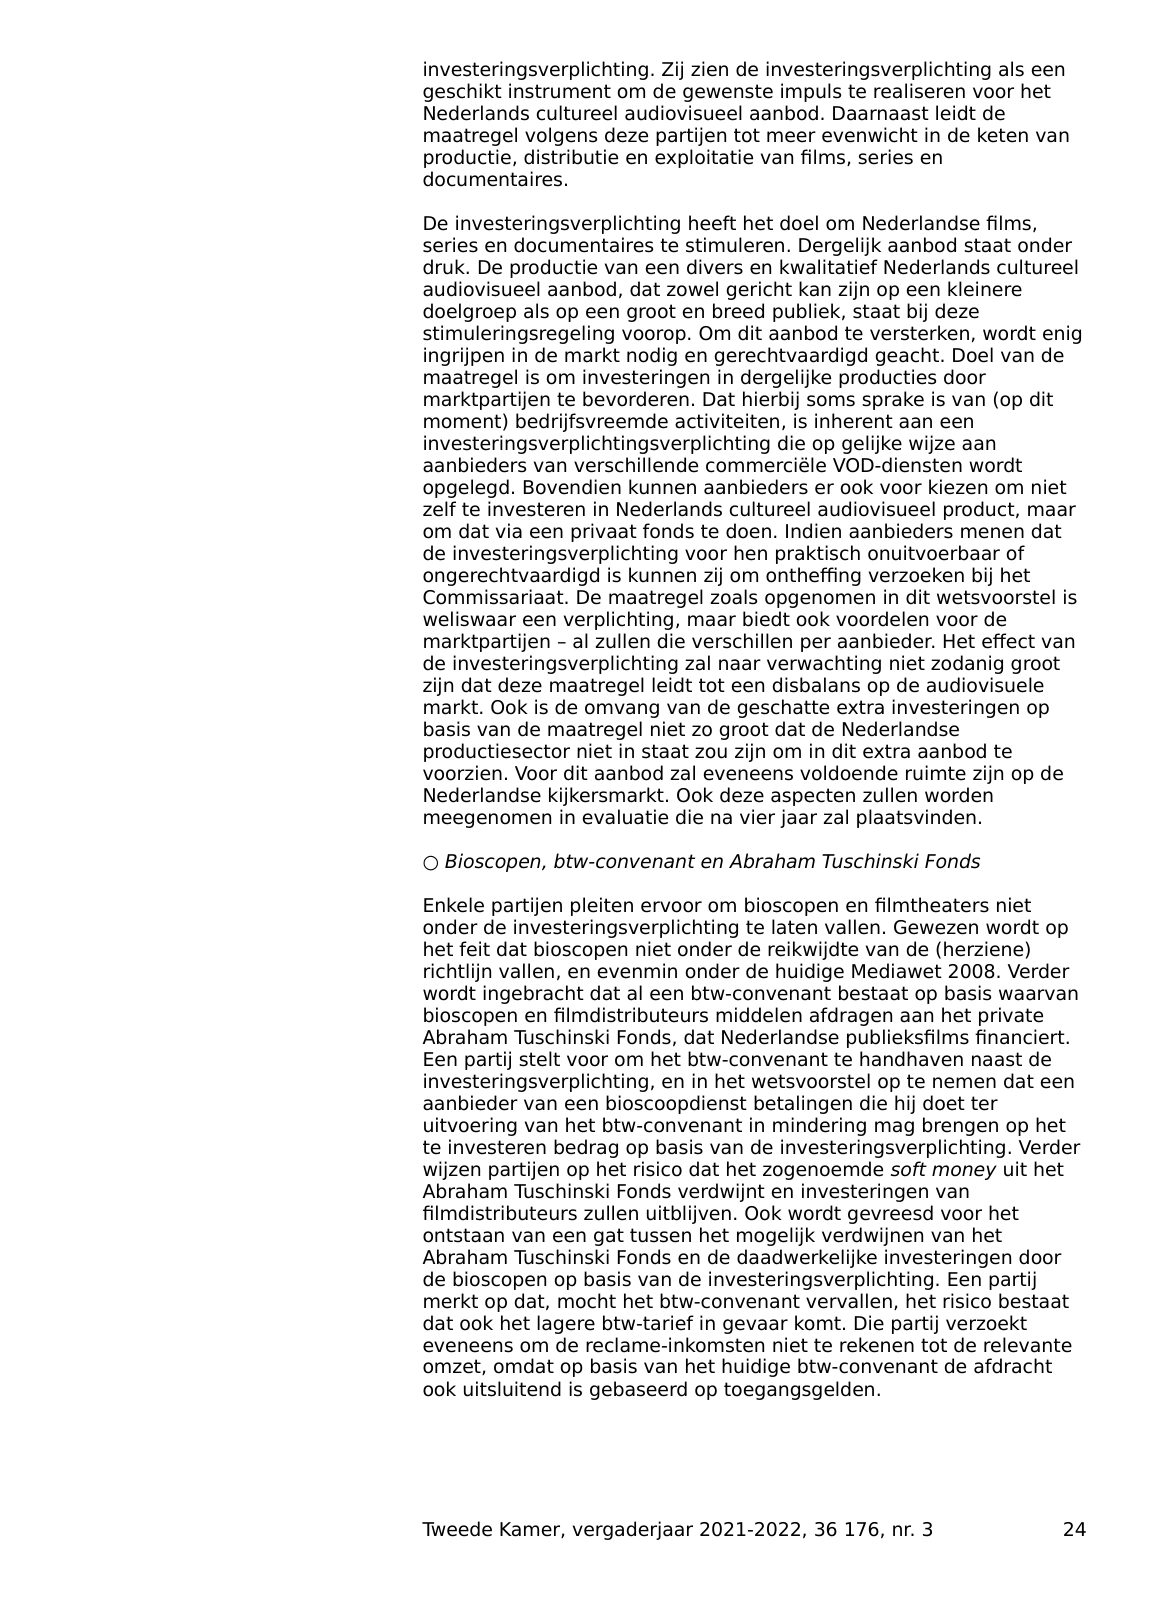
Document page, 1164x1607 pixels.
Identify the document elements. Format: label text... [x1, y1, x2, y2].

subtitle ○ Bioscopen, btw-convenant en Abraham Tuschinski Fonds [422, 851, 1087, 873]
text De investeringsverplichting heeft het doel om Nederlandse films, series en documentaires te stimuleren. Dergelijk aanbod staat onder druk. De productie van een divers en kwalitatief Nederlands cultureel audiovisueel aanbod, dat zowel gericht kan zijn op een kleinere doelgroep als op een groot en breed publiek, staat bij deze stimuleringsregeling voorop. Om dit aanbod te versterken, wordt enig ingrijpen in de markt nodig en gerechtvaardigd geacht. Doel van de maatregel is om investeringen in dergelijke producties door marktpartijen te bevorderen. Dat hierbij soms sprake is van (op dit moment) bedrijfsvreemde activiteiten, is inherent aan een investeringsverplichtingsverplichting die op gelijke wijze aan aanbieders van verschillende commerciële VOD-diensten wordt opgelegd. Bovendien kunnen aanbieders er ook voor kiezen om niet zelf te investeren in Nederlands cultureel audiovisueel product, maar om dat via een privaat fonds te doen. Indien aanbieders menen dat de investeringsverplichting voor hen praktisch onuitvoerbaar of ongerechtvaardigd is kunnen zij om ontheffing verzoeken bij het Commissariaat. De maatregel zoals opgenomen in dit wetsvoorstel is weliswaar een verplichting, maar biedt ook voordelen voor de marktpartijen – al zullen die verschillen per aanbieder. Het effect van de investeringsverplichting zal naar verwachting niet zodanig groot zijn dat deze maatregel leidt tot een disbalans op de audiovisuele markt. Ook is de omvang van de geschatte extra investeringen op basis van de maatregel niet zo groot dat de Nederlandse productiesector niet in staat zou zijn om in dit extra aanbod te voorzien. Voor dit aanbod zal eveneens voldoende ruimte zijn op de Nederlandse kijkersmarkt. Ook deze aspecten zullen worden meegenomen in evaluatie die na vier jaar zal plaatsvinden. [422, 213, 1087, 828]
text Enkele partijen pleiten ervoor om bioscopen en filmtheaters niet onder de investeringsverplichting te laten vallen. Gewezen wordt op het feit dat bioscopen niet onder de reikwijdte van de (herziene) richtlijn vallen, en evenmin onder de huidige Mediawet 2008. Verder wordt ingebracht dat al een btw-convenant bestaat op basis waarvan bioscopen en filmdistributeurs middelen afdragen aan het private Abraham Tuschinski Fonds, dat Nederlandse publieksfilms financiert. Een partij stelt voor om het btw-convenant te handhaven naast de investeringsverplichting, en in het wetsvoorstel op te nemen dat een aanbieder van een bioscoopdienst betalingen die hij doet ter uitvoering van het btw-convenant in mindering mag brengen op het te investeren bedrag op basis van de investeringsverplichting. Verder wijzen partijen op het risico dat het zogenoemde soft money uit het Abraham Tuschinski Fonds verdwijnt en investeringen van filmdistributeurs zullen uitblijven. Ook wordt gevreesd voor het ontstaan van een gat tussen het mogelijk verdwijnen van het Abraham Tuschinski Fonds en de daadwerkelijke investeringen door de bioscopen op basis van de investeringsverplichting. Een partij merkt op dat, mocht het btw-convenant vervallen, het risico bestaat dat ook het lagere btw-tarief in gevaar komt. Die partij verzoekt eveneens om de reclame-inkomsten niet te rekenen tot de relevante omzet, omdat op basis van het huidige btw-convenant de afdracht ook uitsluitend is gebaseerd op toegangsgelden. [422, 895, 1087, 1400]
text investeringsverplichting. Zij zien de investeringsverplichting als een geschikt instrument om de gewenste impuls te realiseren voor het Nederlands cultureel audiovisueel aanbod. Daarnaast leidt de maatregel volgens deze partijen tot meer evenwicht in de keten van productie, distributie en exploitatie van films, series en documentaires. [422, 59, 1087, 191]
